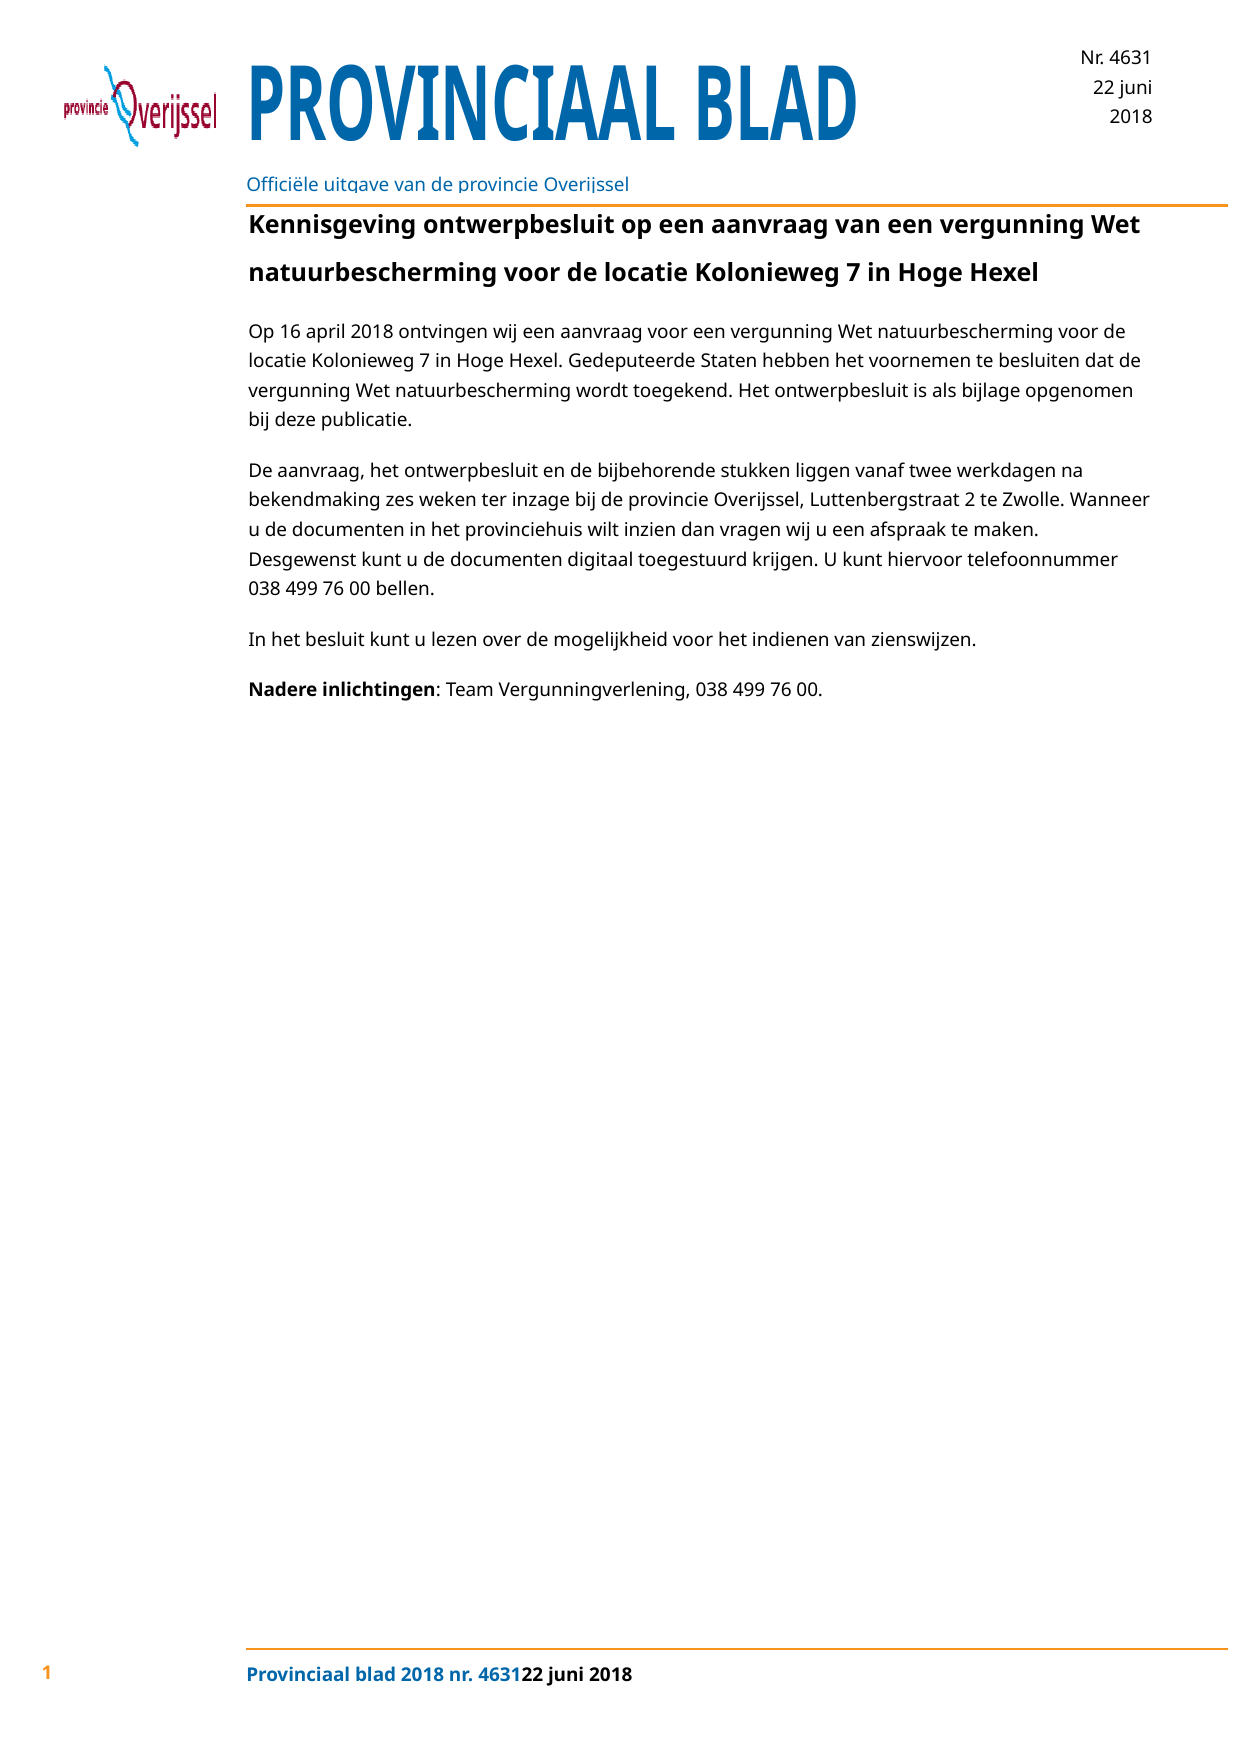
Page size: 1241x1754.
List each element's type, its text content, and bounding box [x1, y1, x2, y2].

text De aanvraag, het ontwerpbesluit en de bijbehorende stukken liggen vanaf twee werkdagen na bekendmaking zes weken ter inzage bij de provincie Overijssel, Luttenbergstraat 2 te Zwolle. Wanneer u de documenten in het provinciehuis wilt inzien dan vragen wij u een afspraak te maken. Desgewenst kunt u de documenten digitaal toegestuurd krijgen. U kunt hiervoor telefoonnummer 038 499 76 00 bellen. [248, 457, 1152, 601]
text Nadere inlichtingen: Team Vergunningverlening, 038 499 76 00. [248, 676, 1152, 702]
text Op 16 april 2018 ontvingen wij een aanvraag voor een vergunning Wet natuurbescherming voor de locatie Kolonieweg 7 in Hoge Hexel. Gedeputeerde Staten hebben het voornemen te besluiten dat de vergunning Wet natuurbescherming wordt toegekend. Het ontwerpbesluit is als bijlage opgenomen bij deze publicatie. [248, 318, 1152, 432]
text Kennisgeving ontwerpbesluit op een aanvraag van een vergunning Wet natuurbescherming voor de locatie Kolonieweg 7 in Hoge Hexel [248, 207, 1152, 288]
picture [41, 47, 231, 172]
text In het besluit kunt u lezen over de mogelijkheid voor het indienen van zienswijzen. [248, 626, 1152, 652]
